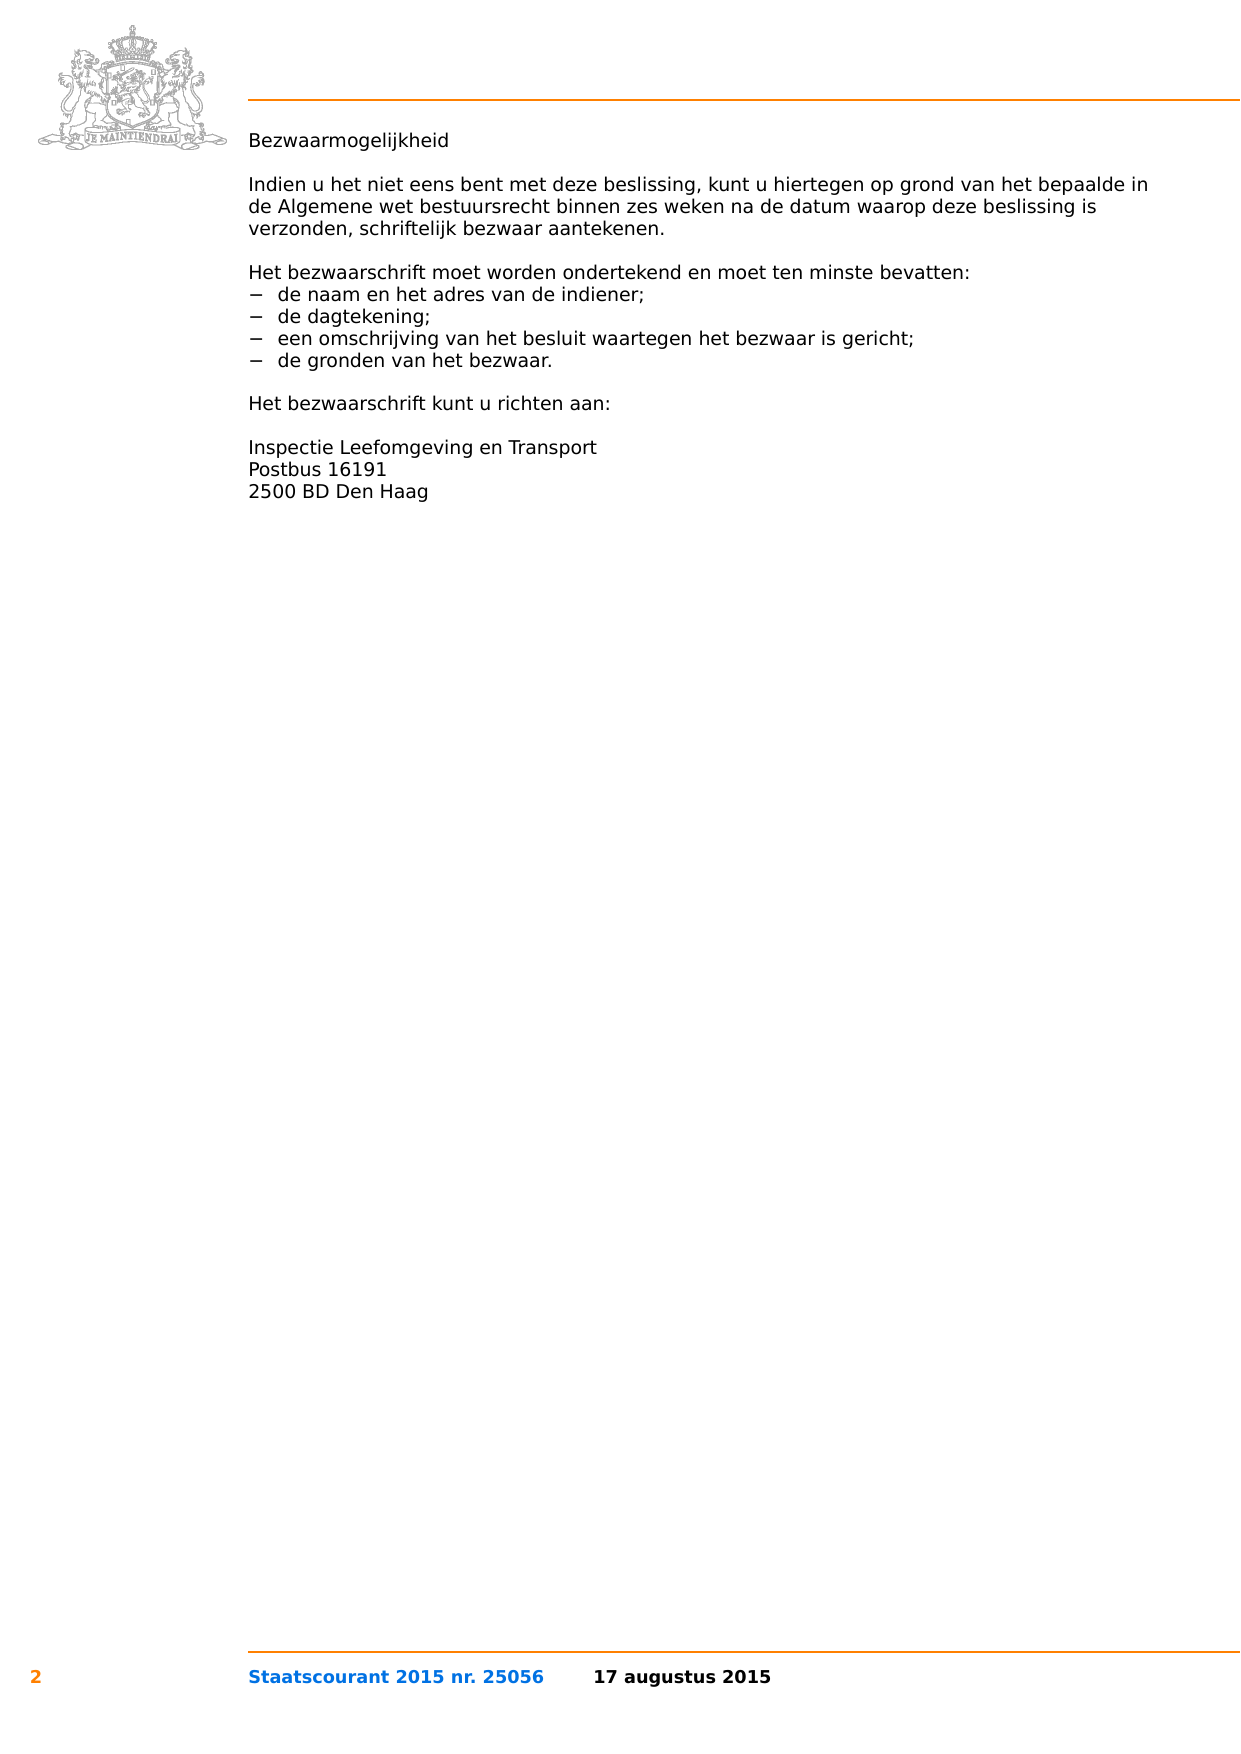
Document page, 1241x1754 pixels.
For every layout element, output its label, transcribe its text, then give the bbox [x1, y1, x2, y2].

text Postbus 16191 [248, 459, 1163, 481]
text − de naam en het adres van de indiener; [248, 283, 1163, 306]
text 2500 BD Den Haag [248, 481, 1163, 503]
text − de gronden van het bezwaar. [248, 349, 1163, 371]
text − een omschrijving van het besluit waartegen het bezwaar is gericht; [248, 327, 1163, 349]
text − de dagtekening; [248, 306, 1163, 327]
picture [38, 25, 227, 150]
text Het bezwaarschrift kunt u richten aan: [248, 393, 1163, 415]
text Het bezwaarschrift moet worden ondertekend en moet ten minste bevatten: [248, 262, 1163, 283]
text Inspectie Leefomgeving en Transport [248, 437, 1163, 459]
text Indien u het niet eens bent met deze beslissing, kunt u hiertegen op grond van het bepaalde in de Algemene wet bestuursrecht binnen zes weken na de datum waarop deze beslissing is verzonden, schriftelijk bezwaar aantekenen. [248, 174, 1163, 240]
text Bezwaarmogelijkheid [248, 130, 1163, 152]
